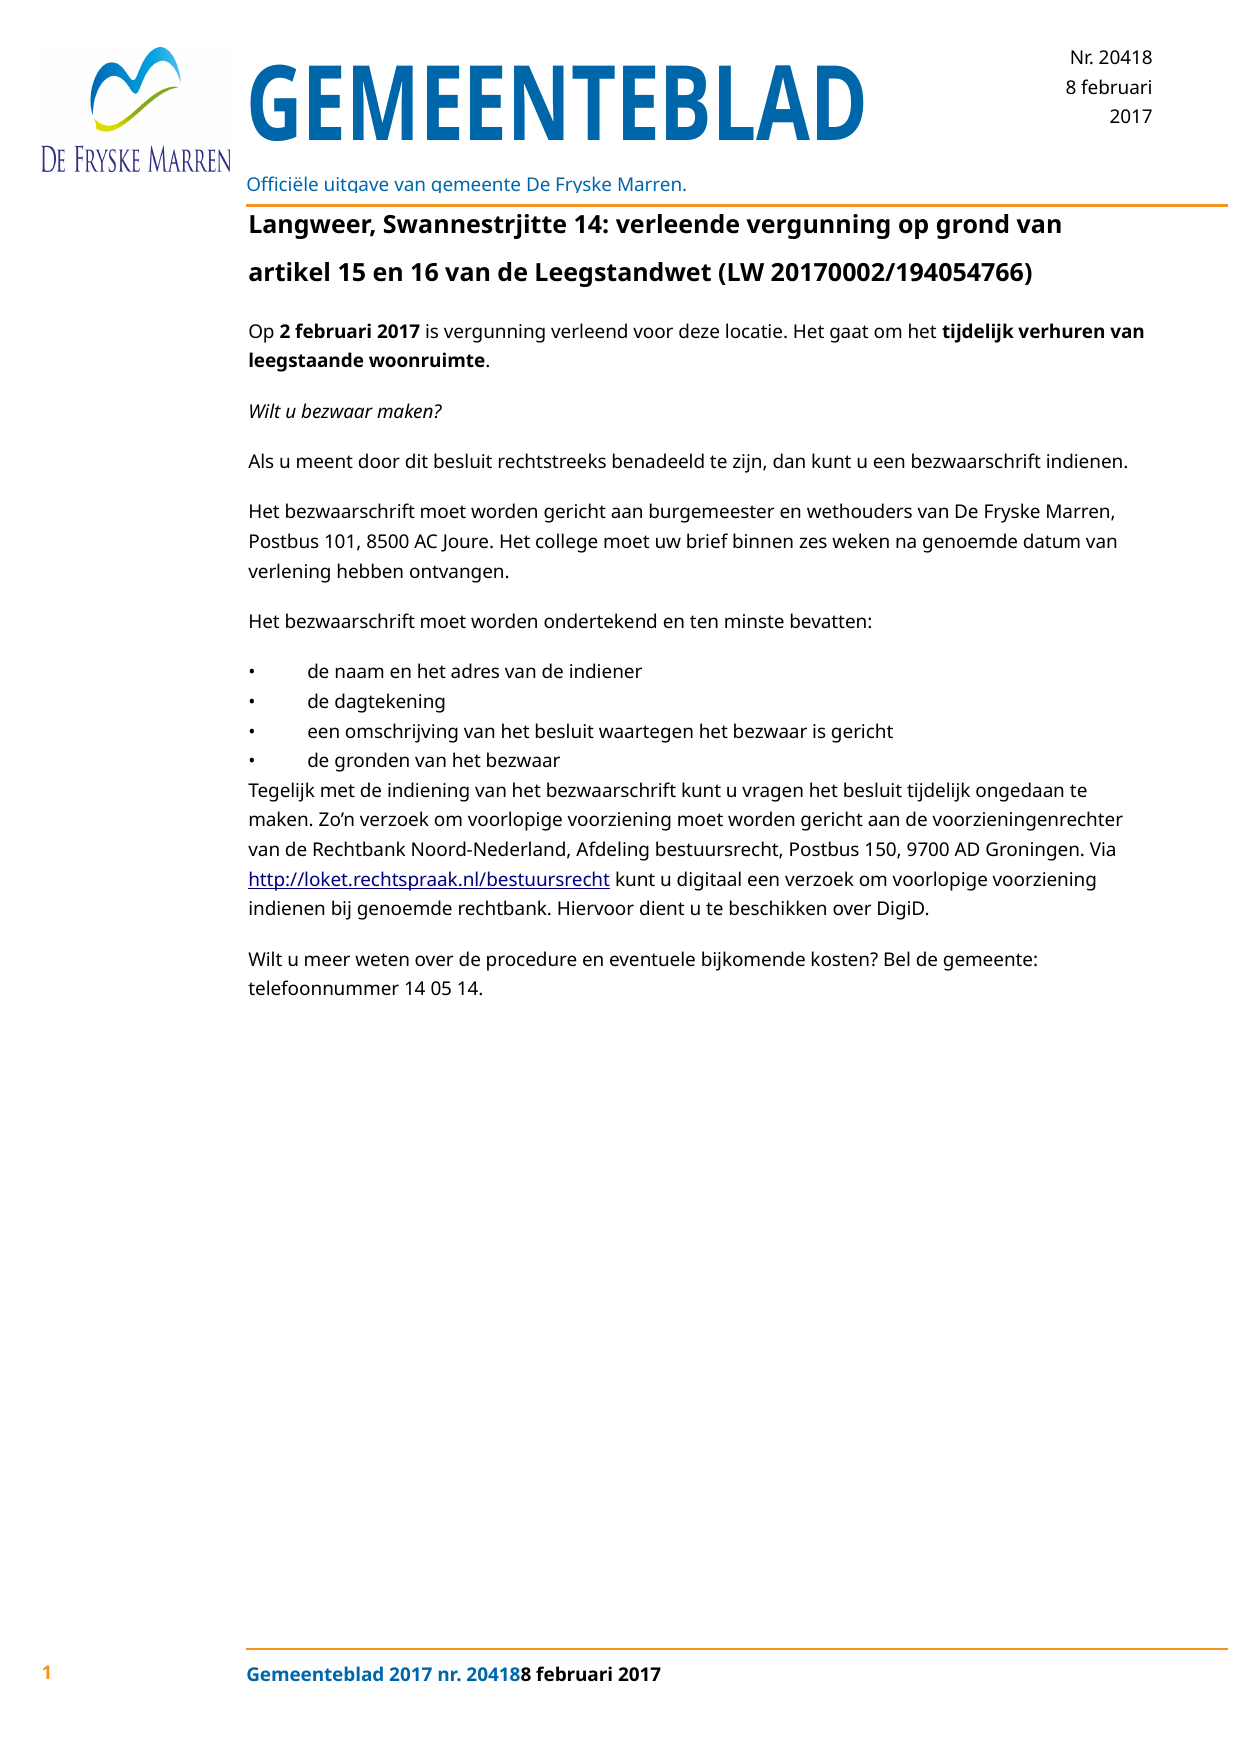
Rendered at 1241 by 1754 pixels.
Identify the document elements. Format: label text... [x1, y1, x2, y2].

text Het bezwaarschrift moet worden ondertekend en ten minste bevatten: [248, 608, 1152, 634]
text Wilt u bezwaar maken? [248, 398, 1152, 424]
text Als u meent door dit besluit rechtstreeks benadeeld te zijn, dan kunt u een bezwaarschrift indienen. [248, 448, 1152, 474]
picture [41, 47, 231, 172]
text Wilt u meer weten over de procedure en eventuele bijkomende kosten? Bel de gemeente: telefoonnummer 14 05 14. [248, 946, 1152, 1001]
text Langweer, Swannestrjitte 14: verleende vergunning op grond van artikel 15 en 16 van de Leegstandwet (LW 20170002/194054766) [248, 207, 1152, 288]
list de naam en het adres van de indiener [248, 659, 1152, 684]
text Het bezwaarschrift moet worden gericht aan burgemeester en wethouders van De Fryske Marren, Postbus 101, 8500 AC Joure. Het college moet uw brief binnen zes weken na genoemde datum van verlening hebben ontvangen. [248, 499, 1152, 584]
text Tegelijk met de indiening van het bezwaarschrift kunt u vragen het besluit tijdelijk ongedaan te maken. Zo’n verzoek om voorlopige voorziening moet worden gericht aan de voorzieningenrechter van de Rechtbank Noord-Nederland, Afdeling bestuursrecht, Postbus 150, 9700 AD Groningen. Via http://loket.rechtspraak.nl/bestuursrecht kunt u digitaal een verzoek om voorlopige voorziening indienen bij genoemde rechtbank. Hiervoor dient u te beschikken over DigiD. [248, 777, 1152, 921]
list de dagtekening [248, 688, 1152, 714]
list de gronden van het bezwaar [248, 747, 1152, 773]
list een omschrijving van het besluit waartegen het bezwaar is gericht [248, 718, 1152, 744]
text Op 2 februari 2017 is vergunning verleend voor deze locatie. Het gaat om het tijdelijk verhuren van leegstaande woonruimte. [248, 318, 1152, 373]
